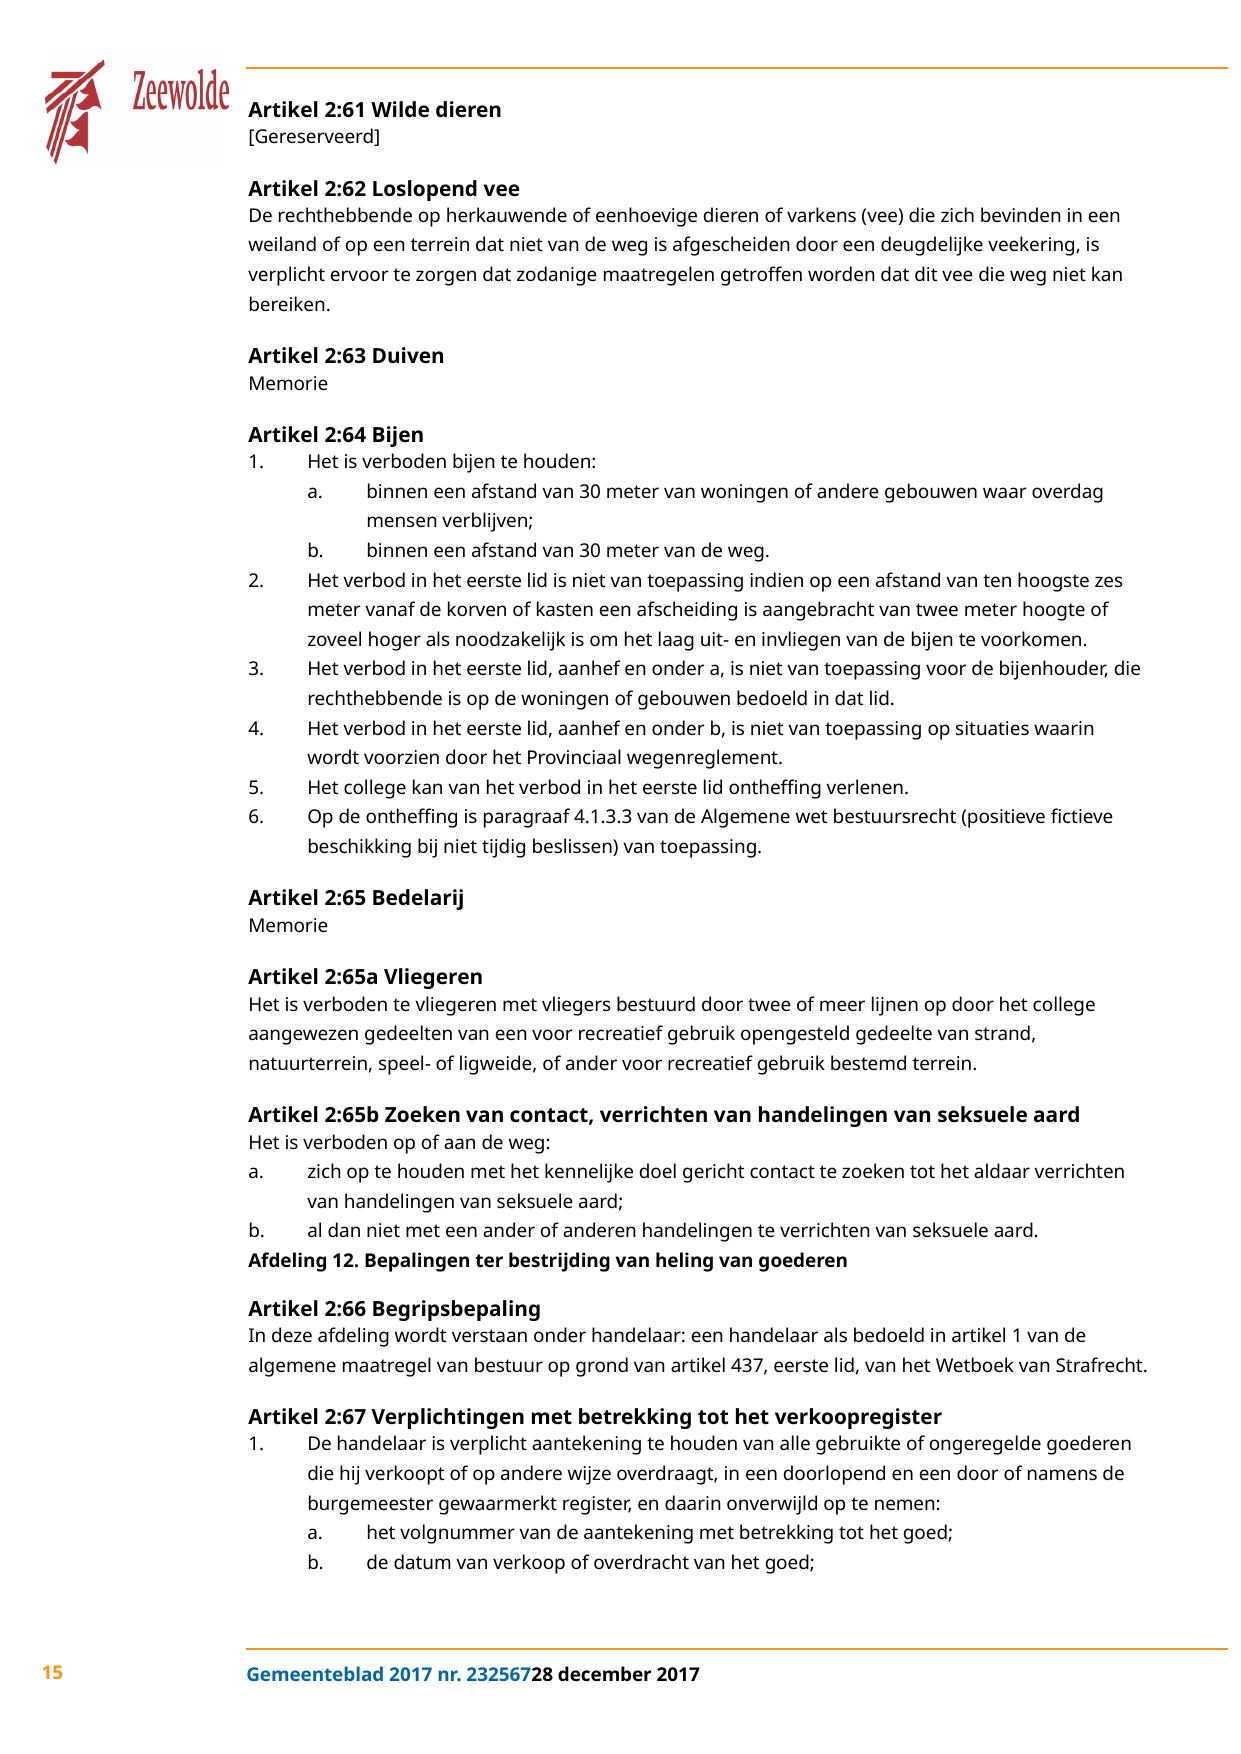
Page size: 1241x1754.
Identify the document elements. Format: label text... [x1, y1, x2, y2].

text Het is verboden te vliegeren met vliegers bestuurd door twee of meer lijnen op door het college aangewezen gedeelten van een voor recreatief gebruik opengesteld gedeelte van strand, natuurterrein, speel- of ligweide, of ander voor recreatief gebruik bestemd terrein. [248, 991, 1152, 1076]
text In deze afdeling wordt verstaan onder handelaar: een handelaar als bedoeld in artikel 1 van de algemene maatregel van bestuur op grond van artikel 437, eerste lid, van het Wetboek van Strafrecht. [248, 1322, 1152, 1377]
list De handelaar is verplicht aantekening te houden van alle gebruikte of ongeregelde goederen die hij verkoopt of op andere wijze overdraagt, in een doorlopend en een door of namens de burgemeester gewaarmerkt register, en daarin onverwijld op te nemen: [248, 1431, 1152, 1516]
text Artikel 2:66 Begripsbepaling [248, 1294, 1152, 1322]
list Het is verboden bijen te houden: [248, 448, 1152, 474]
list binnen een afstand van 30 meter van woningen of andere gebouwen waar overdag mensen verblijven; [307, 478, 1152, 533]
list zich op te houden met het kennelijke doel gericht contact te zoeken tot het aldaar verrichten van handelingen van seksuele aard; [248, 1158, 1152, 1214]
text Artikel 2:63 Duiven [248, 341, 1152, 370]
text Artikel 2:64 Bijen [248, 420, 1152, 448]
text Afdeling 12. Bepalingen ter bestrijding van heling van goederen [248, 1247, 1152, 1273]
text [Gereserveerd] [248, 123, 1152, 149]
text Memorie [248, 912, 1152, 938]
list Het verbod in het eerste lid is niet van toepassing indien op een afstand van ten hoogste zes meter vanaf de korven of kasten een afscheiding is aangebracht van twee meter hoogte of zoveel hoger als noodzakelijk is om het laag uit- en invliegen van de bijen te voorkomen. [248, 567, 1152, 652]
text Artikel 2:65 Bedelarij [248, 883, 1152, 912]
text Memorie [248, 370, 1152, 395]
text Het is verboden op of aan de weg: [248, 1129, 1152, 1154]
list het volgnummer van de aantekening met betrekking tot het goed; [307, 1519, 1152, 1545]
list al dan niet met een ander of anderen handelingen te verrichten van seksuele aard. [248, 1218, 1152, 1243]
text Artikel 2:65a Vliegeren [248, 962, 1152, 991]
text Artikel 2:65b Zoeken van contact, verrichten van handelingen van seksuele aard [248, 1100, 1152, 1129]
text Artikel 2:62 Loslopend vee [248, 174, 1152, 202]
text Artikel 2:61 Wilde dieren [248, 95, 1152, 123]
text De rechthebbende op herkauwende of eenhoevige dieren of varkens (vee) die zich bevinden in een weiland of op een terrein dat niet van de weg is afgescheiden door een deugdelijke veekering, is verplicht ervoor te zorgen dat zodanige maatregelen getroffen worden dat dit vee die weg niet kan bereiken. [248, 202, 1152, 317]
text Artikel 2:67 Verplichtingen met betrekking tot het verkoopregister [248, 1402, 1152, 1431]
list Op de ontheffing is paragraaf 4.1.3.3 van de Algemene wet bestuursrecht (positieve fictieve beschikking bij niet tijdig beslissen) van toepassing. [248, 803, 1152, 859]
picture [41, 47, 231, 172]
list Het verbod in het eerste lid, aanhef en onder a, is niet van toepassing voor de bijenhouder, die rechthebbende is op de woningen of gebouwen bedoeld in dat lid. [248, 656, 1152, 711]
list Het college kan van het verbod in het eerste lid ontheffing verlenen. [248, 774, 1152, 800]
list Het verbod in het eerste lid, aanhef en onder b, is niet van toepassing op situaties waarin wordt voorzien door het Provinciaal wegenreglement. [248, 715, 1152, 770]
list de datum van verkoop of overdracht van het goed; [307, 1549, 1152, 1575]
list binnen een afstand van 30 meter van de weg. [307, 537, 1152, 563]
